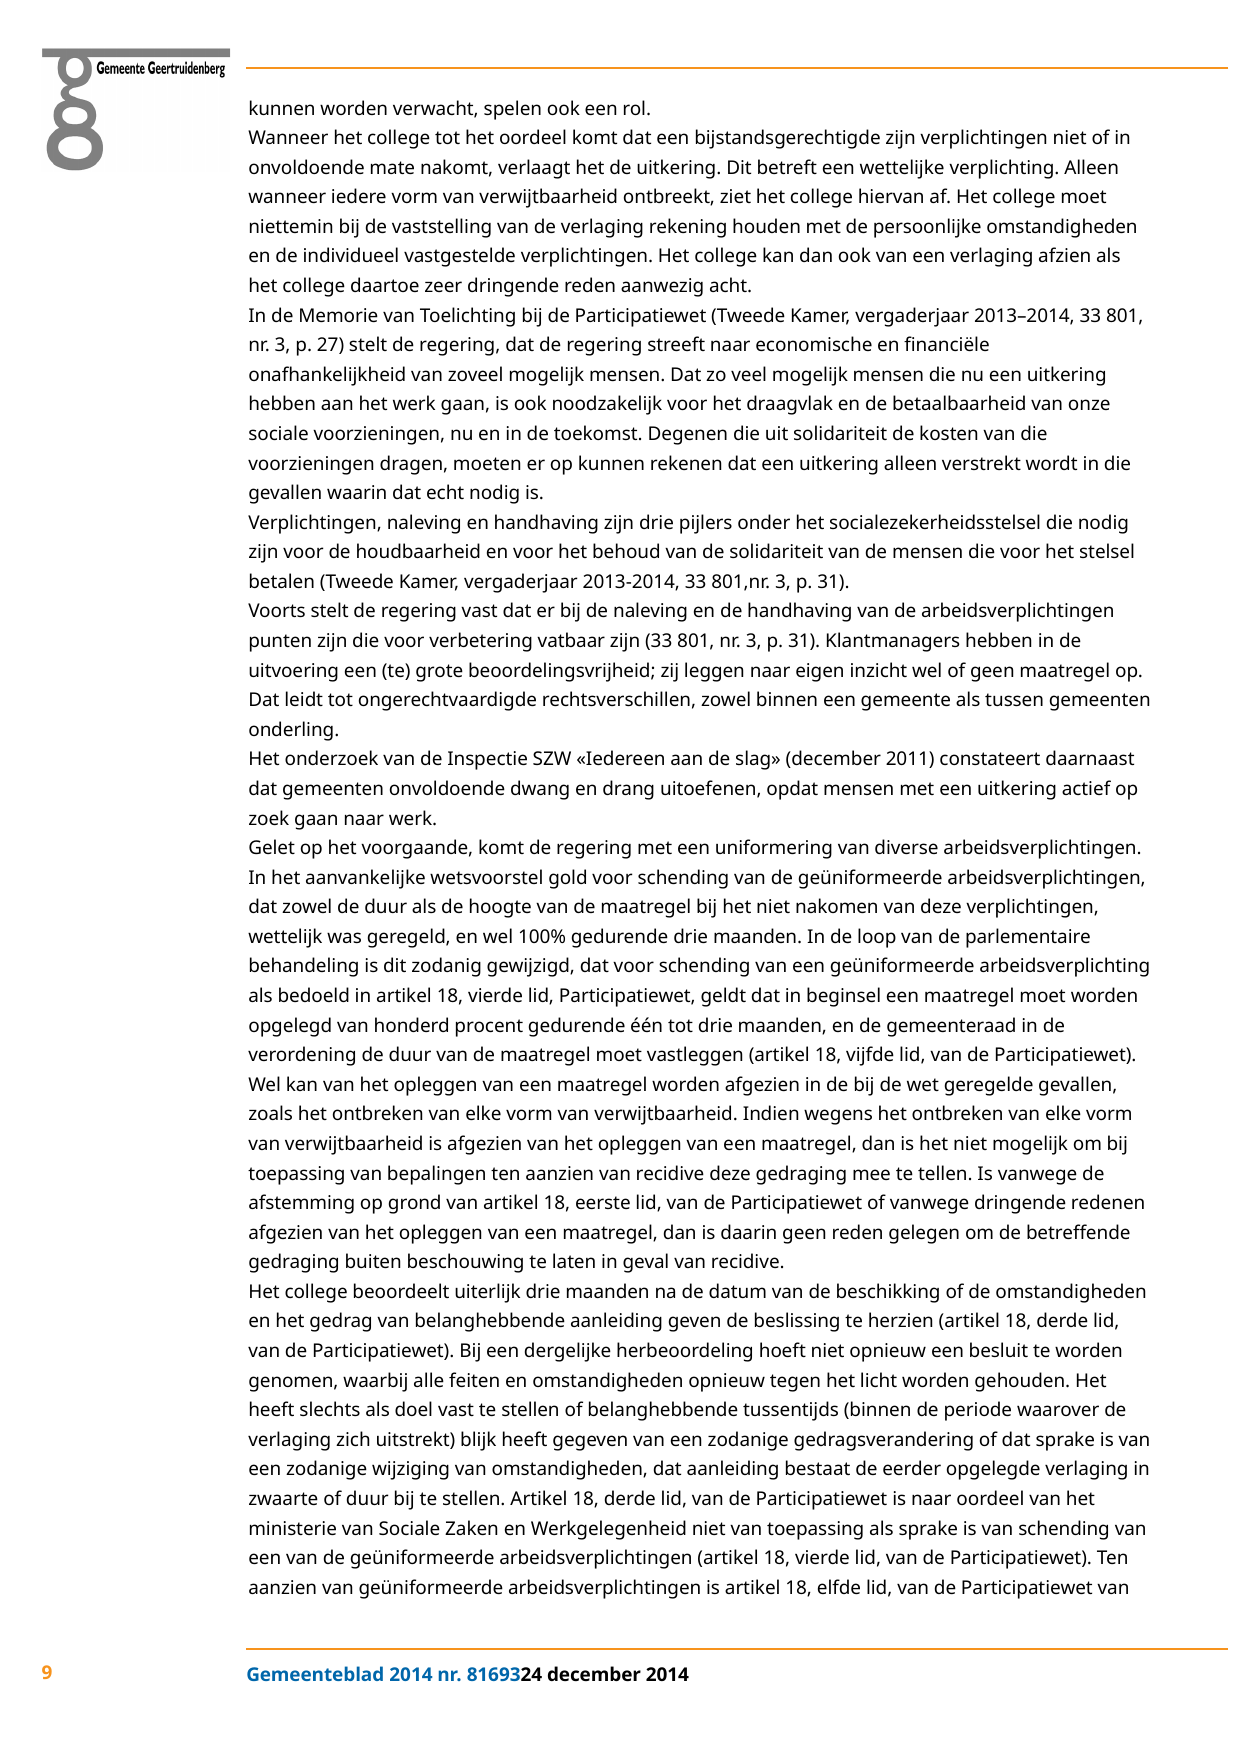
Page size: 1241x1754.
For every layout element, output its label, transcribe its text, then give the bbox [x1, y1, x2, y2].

text Wel kan van het opleggen van een maatregel worden afgezien in de bij de wet geregelde gevallen, zoals het ontbreken van elke vorm van verwijtbaarheid. Indien wegens het ontbreken van elke vorm van verwijtbaarheid is afgezien van het opleggen van een maatregel, dan is het niet mogelijk om bij toepassing van bepalingen ten aanzien van recidive deze gedraging mee te tellen. Is vanwege de afstemming op grond van artikel 18, eerste lid, van de Participatiewet of vanwege dringende redenen afgezien van het opleggen van een maatregel, dan is daarin geen reden gelegen om de betreffende gedraging buiten beschouwing te laten in geval van recidive. [248, 1071, 1152, 1274]
text Wanneer het college tot het oordeel komt dat een bijstandsgerechtigde zijn verplichtingen niet of in onvoldoende mate nakomt, verlaagt het de uitkering. Dit betreft een wettelijke verplichting. Alleen wanneer iedere vorm van verwijtbaarheid ontbreekt, ziet het college hiervan af. Het college moet niettemin bij de vaststelling van de verlaging rekening houden met de persoonlijke omstandigheden en de individueel vastgestelde verplichtingen. Het college kan dan ook van een verlaging afzien als het college daartoe zeer dringende reden aanwezig acht. [248, 124, 1152, 298]
text Verplichtingen, naleving en handhaving zijn drie pijlers onder het socialezekerheidsstelsel die nodig zijn voor de houdbaarheid en voor het behoud van de solidariteit van de mensen die voor het stelsel betalen (Tweede Kamer, vergaderjaar 2013-2014, 33 801,nr. 3, p. 31). [248, 509, 1152, 594]
text In de Memorie van Toelichting bij de Participatiewet (Tweede Kamer, vergaderjaar 2013–2014, 33 801, nr. 3, p. 27) stelt de regering, dat de regering streeft naar economische en financiële onafhankelijkheid van zoveel mogelijk mensen. Dat zo veel mogelijk mensen die nu een uitkering hebben aan het werk gaan, is ook noodzakelijk voor het draagvlak en de betaalbaarheid van onze sociale voorzieningen, nu en in de toekomst. Degenen die uit solidariteit de kosten van die voorzieningen dragen, moeten er op kunnen rekenen dat een uitkering alleen verstrekt wordt in die gevallen waarin dat echt nodig is. [248, 302, 1152, 505]
text Het onderzoek van de Inspectie SZW «Iedereen aan de slag» (december 2011) constateert daarnaast dat gemeenten onvoldoende dwang en drang uitoefenen, opdat mensen met een uitkering actief op zoek gaan naar werk. [248, 746, 1152, 831]
text Gelet op het voorgaande, komt de regering met een uniformering van diverse arbeidsverplichtingen. In het aanvankelijke wetsvoorstel gold voor schending van de geüniformeerde arbeidsverplichtingen, dat zowel de duur als de hoogte van de maatregel bij het niet nakomen van deze verplichtingen, wettelijk was geregeld, en wel 100% gedurende drie maanden. In de loop van de parlementaire behandeling is dit zodanig gewijzigd, dat voor schending van een geüniformeerde arbeidsverplichting als bedoeld in artikel 18, vierde lid, Participatiewet, geldt dat in beginsel een maatregel moet worden opgelegd van honderd procent gedurende één tot drie maanden, en de gemeenteraad in de verordening de duur van de maatregel moet vastleggen (artikel 18, vijfde lid, van de Participatiewet). [248, 834, 1152, 1067]
text Voorts stelt de regering vast dat er bij de naleving en de handhaving van de arbeidsverplichtingen punten zijn die voor verbetering vatbaar zijn (33 801, nr. 3, p. 31). Klantmanagers hebben in de uitvoering een (te) grote beoordelingsvrijheid; zij leggen naar eigen inzicht wel of geen maatregel op. Dat leidt tot ongerechtvaardigde rechtsverschillen, zowel binnen een gemeente als tussen gemeenten onderling. [248, 598, 1152, 742]
picture [41, 47, 231, 172]
text Het college beoordeelt uiterlijk drie maanden na de datum van de beschikking of de omstandigheden en het gedrag van belanghebbende aanleiding geven de beslissing te herzien (artikel 18, derde lid, van de Participatiewet). Bij een dergelijke herbeoordeling hoeft niet opnieuw een besluit te worden genomen, waarbij alle feiten en omstandigheden opnieuw tegen het licht worden gehouden. Het heeft slechts als doel vast te stellen of belanghebbende tussentijds (binnen de periode waarover de verlaging zich uitstrekt) blijk heeft gegeven van een zodanige gedragsverandering of dat sprake is van een zodanige wijziging van omstandigheden, dat aanleiding bestaat de eerder opgelegde verlaging in zwaarte of duur bij te stellen. Artikel 18, derde lid, van de Participatiewet is naar oordeel van het ministerie van Sociale Zaken en Werkgelegenheid niet van toepassing als sprake is van schending van een van de geüniformeerde arbeidsverplichtingen (artikel 18, vierde lid, van de Participatiewet). Ten aanzien van geüniformeerde arbeidsverplichtingen is artikel 18, elfde lid, van de Participatiewet van [248, 1278, 1152, 1600]
text kunnen worden verwacht, spelen ook een rol. [248, 95, 1152, 121]
